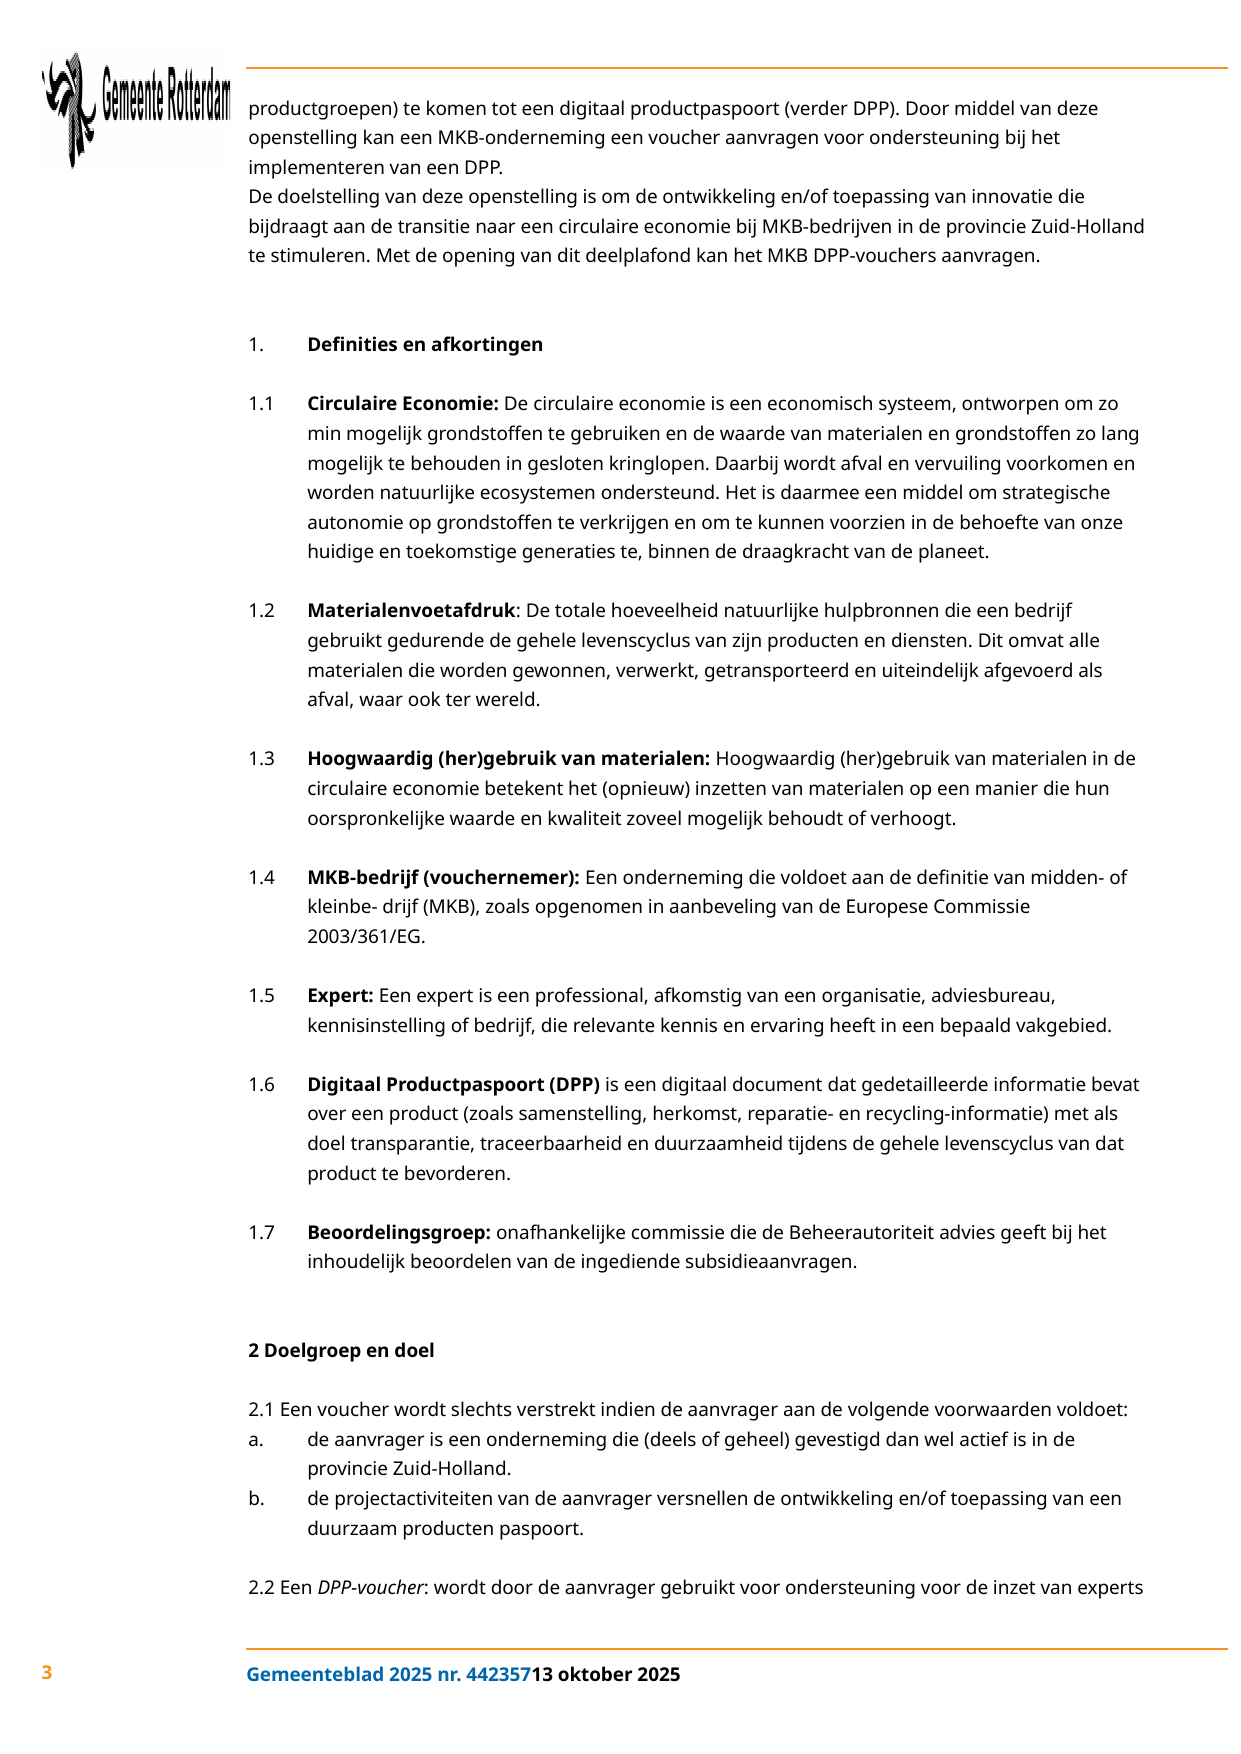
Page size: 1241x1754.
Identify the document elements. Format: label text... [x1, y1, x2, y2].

text 2.1 Een voucher wordt slechts verstrekt indien de aanvrager aan de volgende voorwaarden voldoet: [248, 1396, 1152, 1422]
list de aanvrager is een onderneming die (deels of geheel) gevestigd dan wel actief is in de provincie Zuid-Holland. [248, 1426, 1152, 1481]
list Beoordelingsgroep: onafhankelijke commissie die de Beheerautoriteit advies geeft bij het inhoudelijk beoordelen van de ingediende subsidieaanvragen. [248, 1219, 1152, 1274]
list Hoogwaardig (her)gebruik van materialen: Hoogwaardig (her)gebruik van materialen in de circulaire economie betekent het (opnieuw) inzetten van materialen op een manier die hun oorspronkelijke waarde en kwaliteit zoveel mogelijk behoudt of verhoogt. [248, 746, 1152, 831]
text 2 Doelgroep en doel [248, 1337, 1152, 1363]
text productgroepen) te komen tot een digitaal productpaspoort (verder DPP). Door middel van deze openstelling kan een MKB-onderneming een voucher aanvragen voor ondersteuning bij het implementeren van een DPP. [248, 95, 1152, 180]
list Digitaal Productpaspoort (DPP) is een digitaal document dat gedetailleerde informatie bevat over een product (zoals samenstelling, herkomst, reparatie- en recycling-informatie) met als doel transparantie, traceerbaarheid en duurzaamheid tijdens de gehele levenscyclus van dat product te bevorderen. [248, 1071, 1152, 1186]
list Circulaire Economie: De circulaire economie is een economisch systeem, ontworpen om zo min mogelijk grondstoffen te gebruiken en de waarde van materialen en grondstoffen zo lang mogelijk te behouden in gesloten kringlopen. Daarbij wordt afval en vervuiling voorkomen en worden natuurlijke ecosystemen ondersteund. Het is daarmee een middel om strategische autonomie op grondstoffen te verkrijgen en om te kunnen voorzien in de behoefte van onze huidige en toekomstige generaties te, binnen de draagkracht van de planeet. [248, 391, 1152, 564]
list Expert: Een expert is een professional, afkomstig van een organisatie, adviesbureau, kennisinstelling of bedrijf, die relevante kennis en ervaring heeft in een bepaald vakgebied. [248, 982, 1152, 1038]
list Definities en afkortingen [248, 331, 1152, 357]
list Materialenvoetafdruk: De totale hoeveelheid natuurlijke hulpbronnen die een bedrijf gebruikt gedurende de gehele levenscyclus van zijn producten en diensten. Dit omvat alle materialen die worden gewonnen, verwerkt, getransporteerd en uiteindelijk afgevoerd als afval, waar ook ter wereld. [248, 598, 1152, 712]
list MKB-bedrijf (vouchernemer): Een onderneming die voldoet aan de definitie van midden- of kleinbe- drijf (MKB), zoals opgenomen in aanbeveling van de Europese Commissie 2003/361/EG. [248, 864, 1152, 949]
list de projectactiviteiten van de aanvrager versnellen de ontwikkeling en/of toepassing van een duurzaam producten paspoort. [248, 1485, 1152, 1541]
text De doelstelling van deze openstelling is om de ontwikkeling en/of toepassing van innovatie die bijdraagt aan de transitie naar een circulaire economie bij MKB-bedrijven in de provincie Zuid-Holland te stimuleren. Met de opening van dit deelplafond kan het MKB DPP-vouchers aanvragen. [248, 183, 1152, 268]
picture [41, 47, 231, 172]
text 2.2 Een DPP-voucher: wordt door de aanvrager gebruikt voor ondersteuning voor de inzet van experts [248, 1574, 1152, 1600]
